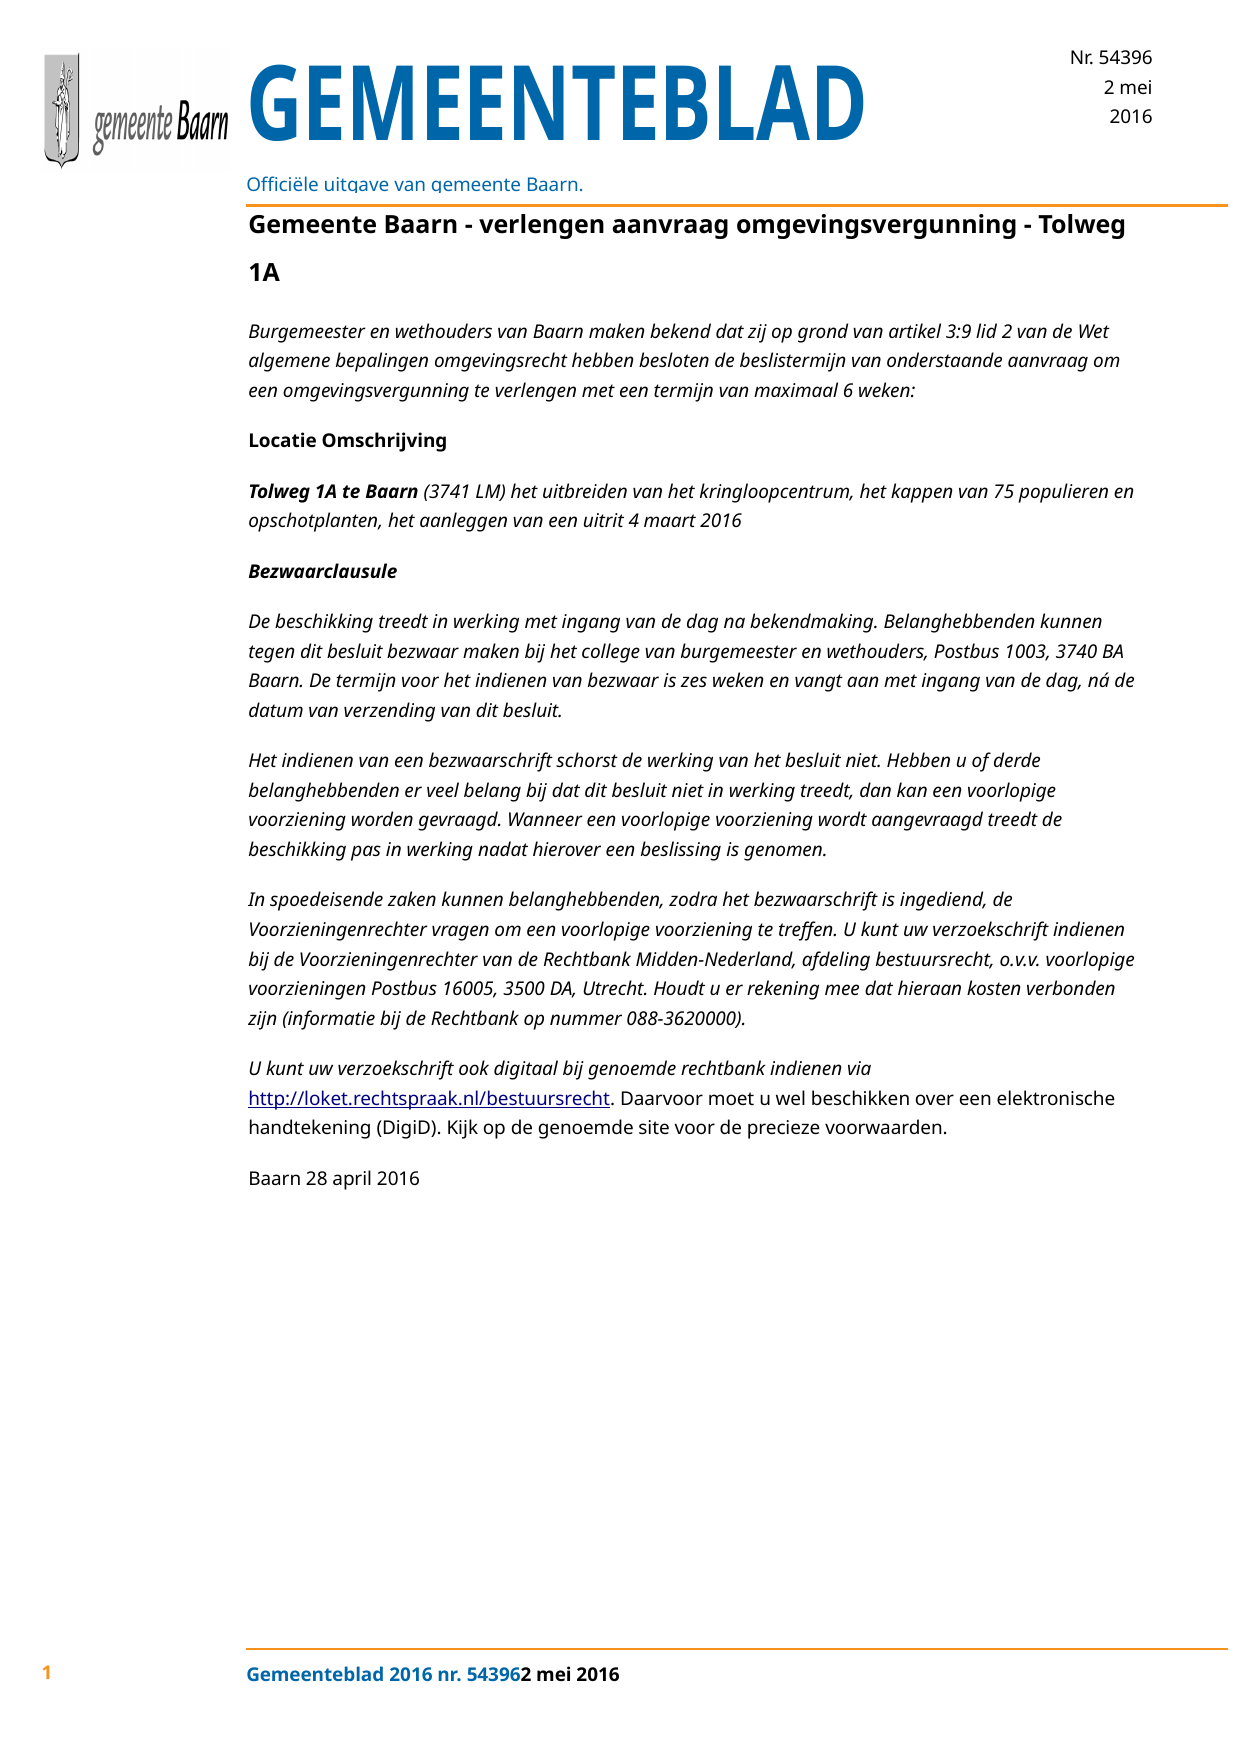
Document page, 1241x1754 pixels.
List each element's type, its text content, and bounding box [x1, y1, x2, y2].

text Tolweg 1A te Baarn (3741 LM) het uitbreiden van het kringloopcentrum, het kappen van 75 populieren en opschotplanten, het aanleggen van een uitrit 4 maart 2016 [248, 478, 1152, 533]
text In spoedeisende zaken kunnen belanghebbenden, zodra het bezwaarschrift is ingediend, de Voorzieningenrechter vragen om een voorlopige voorziening te treffen. U kunt uw verzoekschrift indienen bij de Voorzieningenrechter van de Rechtbank Midden-Nederland, afdeling bestuursrecht, o.v.v. voorlopige voorzieningen Postbus 16005, 3500 DA, Utrecht. Houdt u er rekening mee dat hieraan kosten verbonden zijn (informatie bij de Rechtbank op nummer 088-3620000). [248, 887, 1152, 1031]
text Het indienen van een bezwaarschrift schorst de werking van het besluit niet. Hebben u of derde belanghebbenden er veel belang bij dat dit besluit niet in werking treedt, dan kan een voorlopige voorziening worden gevraagd. Wanneer een voorlopige voorziening wordt aangevraagd treedt de beschikking pas in werking nadat hierover een beslissing is genomen. [248, 747, 1152, 862]
text U kunt uw verzoekschrift ook digitaal bij genoemde rechtbank indienen via http://loket.rechtspraak.nl/bestuursrecht. Daarvoor moet u wel beschikken over een elektronische handtekening (DigiD). Kijk op de genoemde site voor de precieze voorwaarden. [248, 1055, 1152, 1140]
text Bezwaarclausule [248, 558, 1152, 584]
picture [41, 47, 231, 172]
text Baarn 28 april 2016 [248, 1165, 1152, 1191]
text De beschikking treedt in werking met ingang van de dag na bekendmaking. Belanghebbenden kunnen tegen dit besluit bezwaar maken bij het college van burgemeester en wethouders, Postbus 1003, 3740 BA Baarn. De termijn voor het indienen van bezwaar is zes weken en vangt aan met ingang van de dag, ná de datum van verzending van dit besluit. [248, 608, 1152, 723]
text Locatie Omschrijving [248, 427, 1152, 453]
text Burgemeester en wethouders van Baarn maken bekend dat zij op grond van artikel 3:9 lid 2 van de Wet algemene bepalingen omgevingsrecht hebben besloten de beslistermijn van onderstaande aanvraag om een omgevingsvergunning te verlengen met een termijn van maximaal 6 weken: [248, 318, 1152, 403]
text Gemeente Baarn - verlengen aanvraag omgevingsvergunning - Tolweg 1A [248, 207, 1152, 288]
